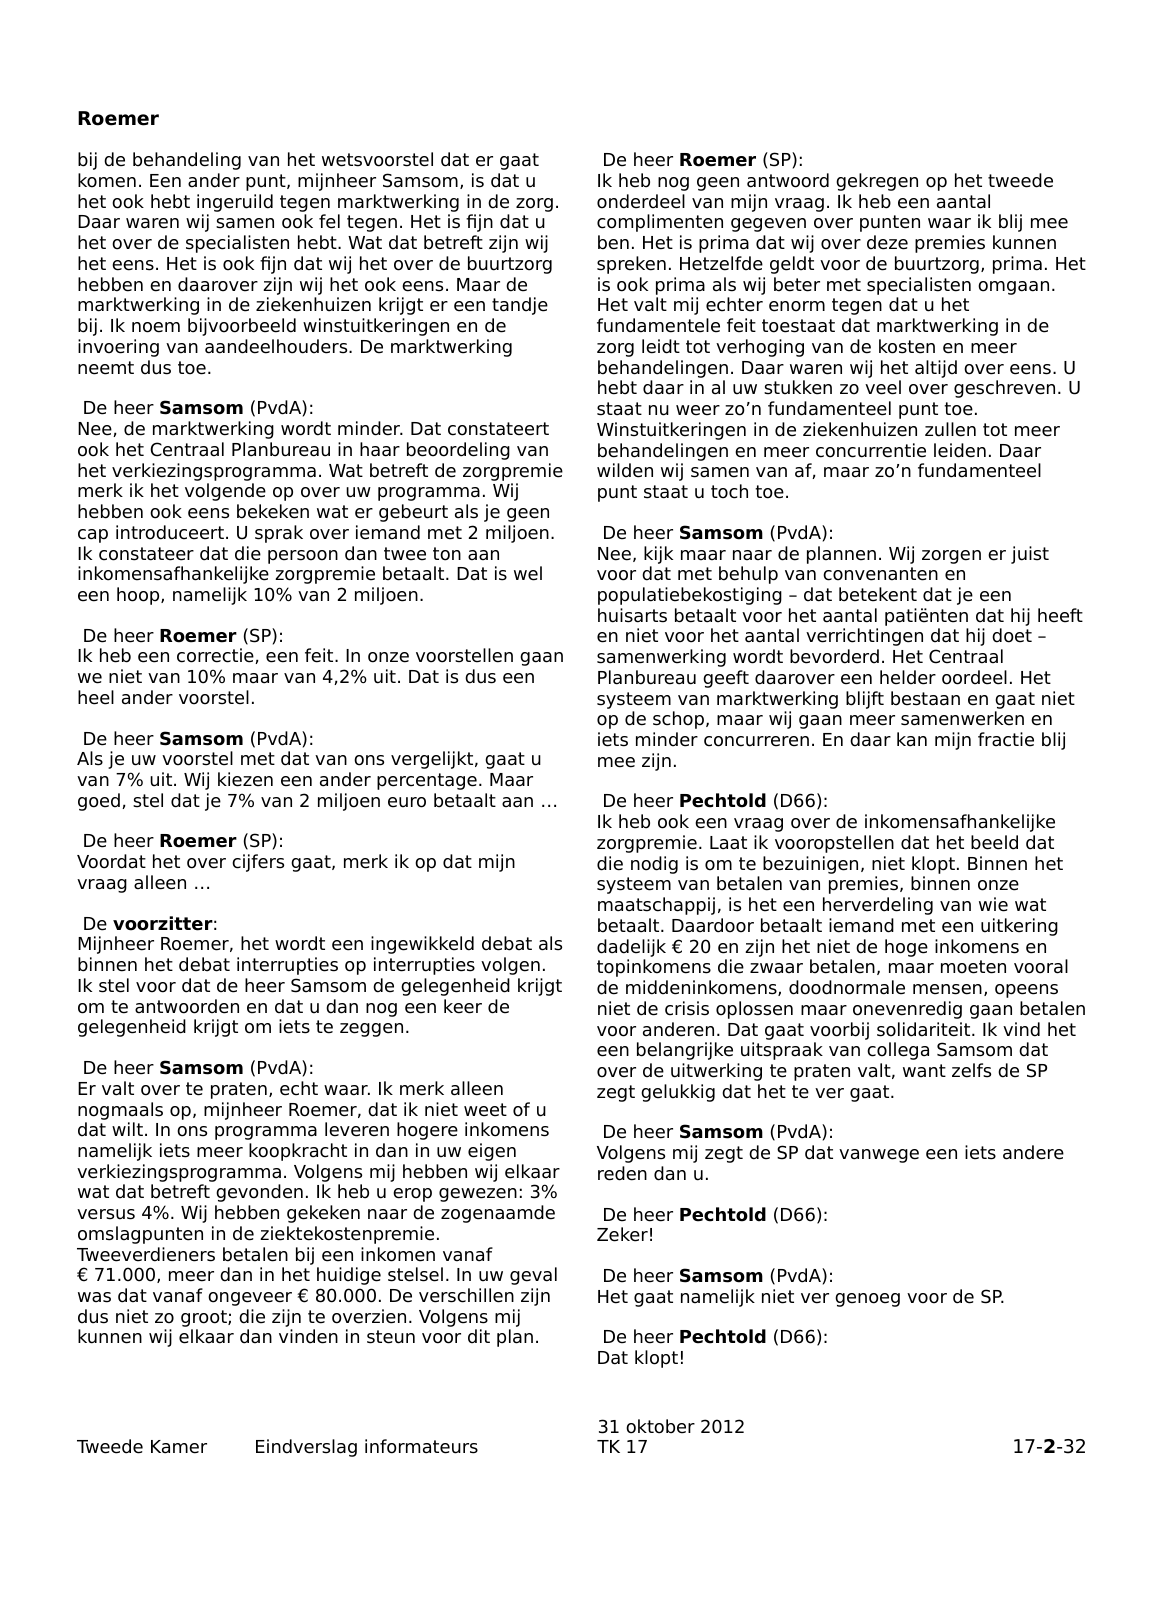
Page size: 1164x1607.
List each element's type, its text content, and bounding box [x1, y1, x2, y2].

text Als je uw voorstel met dat van ons vergelijkt, gaat u van 7% uit. Wij kiezen een ander percentage. Maar goed, stel dat je 7% van 2 miljoen euro betaalt aan … [77, 749, 567, 811]
text Ik heb een correctie, een feit. In onze voorstellen gaan we niet van 10% maar van 4,2% uit. Dat is dus een heel ander voorstel. [77, 646, 567, 708]
text De heer Roemer (SP): [77, 626, 567, 646]
text Het gaat namelijk niet ver genoeg voor de SP. [596, 1287, 1087, 1307]
text Dat klopt! [596, 1348, 1087, 1369]
text Volgens mij zegt de SP dat vanwege een iets andere reden dan u. [596, 1143, 1087, 1184]
text De heer Pechtold (D66): [596, 791, 1087, 812]
text De heer Samsom (PvdA): [596, 1122, 1087, 1143]
text Mijnheer Roemer, het wordt een ingewikkeld debat als binnen het debat interrupties op interrupties volgen. Ik stel voor dat de heer Samsom de gelegenheid krijgt om te antwoorden en dat u dan nog een keer de gelegenheid krijgt om iets te zeggen. [77, 934, 567, 1038]
text bij de behandeling van het wetsvoorstel dat er gaat komen. Een ander punt, mijnheer Samsom, is dat u het ook hebt ingeruild tegen marktwerking in de zorg. Daar waren wij samen ook fel tegen. Het is fijn dat u het over de specialisten hebt. Wat dat betreft zijn wij het eens. Het is ook fijn dat wij het over de buurtzorg hebben en daarover zijn wij het ook eens. Maar de marktwerking in de ziekenhuizen krijgt er een tandje bij. Ik noem bijvoorbeeld winstuitkeringen en de invoering van aandeelhouders. De marktwerking neemt dus toe. [77, 150, 567, 378]
text De heer Samsom (PvdA): [596, 523, 1087, 543]
text De heer Samsom (PvdA): [77, 728, 567, 749]
text Ik heb nog geen antwoord gekregen op het tweede onderdeel van mijn vraag. Ik heb een aantal complimenten gegeven over punten waar ik blij mee ben. Het is prima dat wij over deze premies kunnen spreken. Hetzelfde geldt voor de buurtzorg, prima. Het is ook prima als wij beter met specialisten omgaan. Het valt mij echter enorm tegen dat u het fundamentele feit toestaat dat marktwerking in de zorg leidt tot verhoging van de kosten en meer behandelingen. Daar waren wij het altijd over eens. U hebt daar in al uw stukken zo veel over geschreven. U staat nu weer zo’n fundamenteel punt toe. Winstuitkeringen in de ziekenhuizen zullen tot meer behandelingen en meer concurrentie leiden. Daar wilden wij samen van af, maar zo’n fundamenteel punt staat u toch toe. [596, 171, 1087, 503]
text De heer Samsom (PvdA): [77, 398, 567, 419]
text Ik heb ook een vraag over de inkomensafhankelijke zorgpremie. Laat ik vooropstellen dat het beeld dat die nodig is om te bezuinigen, niet klopt. Binnen het systeem van betalen van premies, binnen onze maatschappij, is het een herverdeling van wie wat betaalt. Daardoor betaalt iemand met een uitkering dadelijk € 20 en zijn het niet de hoge inkomens en topinkomens die zwaar betalen, maar moeten vooral de middeninkomens, doodnormale mensen, opeens niet de crisis oplossen maar onevenredig gaan betalen voor anderen. Dat gaat voorbij solidariteit. Ik vind het een belangrijke uitspraak van collega Samsom dat over de uitwerking te praten valt, want zelfs de SP zegt gelukkig dat het te ver gaat. [596, 812, 1087, 1102]
text Er valt over te praten, echt waar. Ik merk alleen nogmaals op, mijnheer Roemer, dat ik niet weet of u dat wilt. In ons programma leveren hogere inkomens namelijk iets meer koopkracht in dan in uw eigen verkiezingsprogramma. Volgens mij hebben wij elkaar wat dat betreft gevonden. Ik heb u erop gewezen: 3% versus 4%. Wij hebben gekeken naar de zogenaamde omslagpunten in de ziektekostenpremie. Tweeverdieners betalen bij een inkomen vanaf € 71.000, meer dan in het huidige stelsel. In uw geval was dat vanaf ongeveer € 80.000. De verschillen zijn dus niet zo groot; die zijn te overzien. Volgens mij kunnen wij elkaar dan vinden in steun voor dit plan. [77, 1079, 567, 1348]
text De heer Samsom (PvdA): [596, 1266, 1087, 1287]
text Zeker! [596, 1225, 1087, 1246]
text Voordat het over cijfers gaat, merk ik op dat mijn vraag alleen … [77, 852, 567, 893]
text De heer Roemer (SP): [77, 831, 567, 852]
text De heer Pechtold (D66): [596, 1327, 1087, 1348]
text De heer Pechtold (D66): [596, 1204, 1087, 1225]
text De voorzitter: [77, 913, 567, 934]
text Nee, de marktwerking wordt minder. Dat constateert ook het Centraal Planbureau in haar beoordeling van het verkiezingsprogramma. Wat betreft de zorgpremie merk ik het volgende op over uw programma. Wij hebben ook eens bekeken wat er gebeurt als je geen cap introduceert. U sprak over iemand met 2 miljoen. Ik constateer dat die persoon dan twee ton aan inkomensafhankelijke zorgpremie betaalt. Dat is wel een hoop, namelijk 10% van 2 miljoen. [77, 419, 567, 606]
text Nee, kijk maar naar de plannen. Wij zorgen er juist voor dat met behulp van convenanten en populatiebekostiging – dat betekent dat je een huisarts betaalt voor het aantal patiënten dat hij heeft en niet voor het aantal verrichtingen dat hij doet – samenwerking wordt bevorderd. Het Centraal Planbureau geeft daarover een helder oordeel. Het systeem van marktwerking blijft bestaan en gaat niet op de schop, maar wij gaan meer samenwerken en iets minder concurreren. En daar kan mijn fractie blij mee zijn. [596, 543, 1087, 771]
text De heer Samsom (PvdA): [77, 1058, 567, 1079]
text De heer Roemer (SP): [596, 150, 1087, 171]
